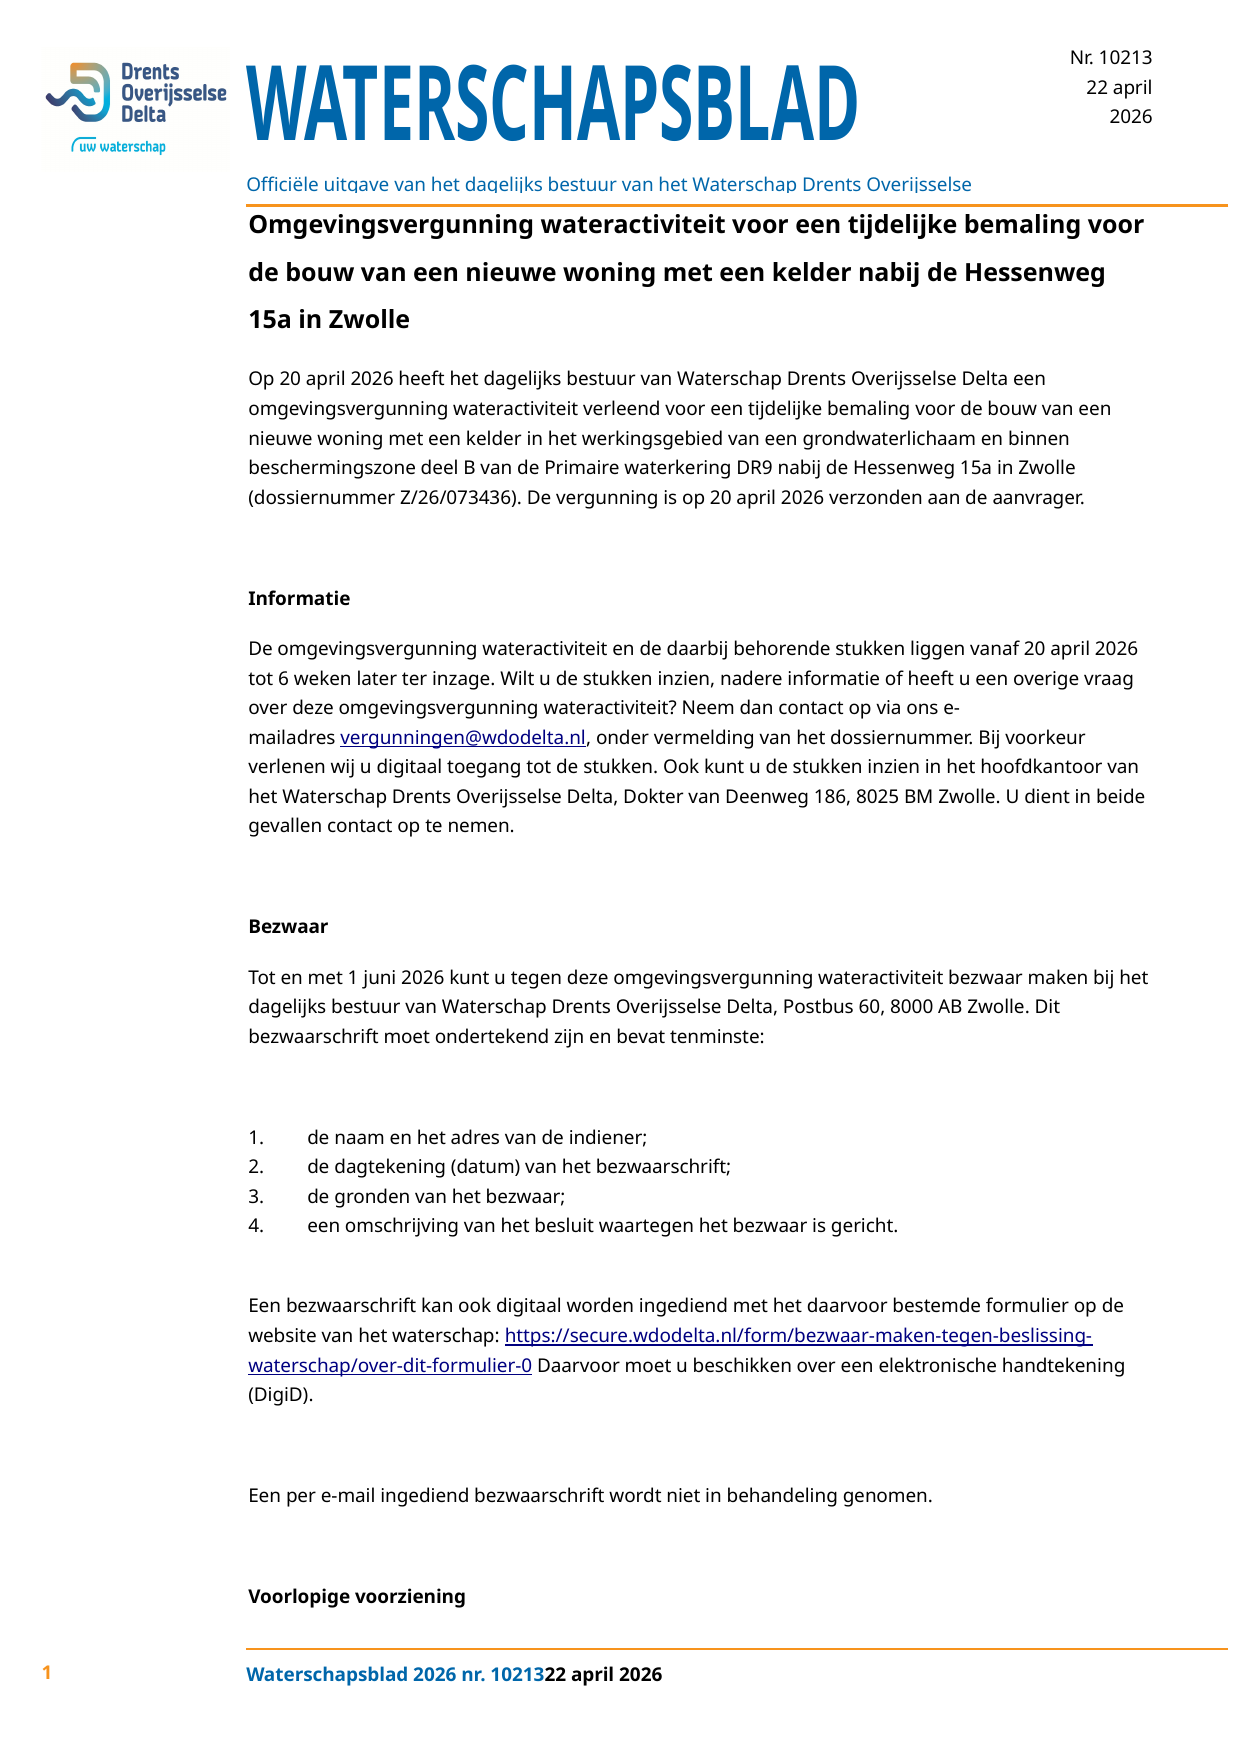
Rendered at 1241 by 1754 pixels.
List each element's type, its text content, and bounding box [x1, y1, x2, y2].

list de gronden van het bezwaar; [248, 1183, 1152, 1209]
text Omgevingsvergunning wateractiviteit voor een tijdelijke bemaling voor de bouw van een nieuwe woning met een kelder nabij de Hessenweg 15a in Zwolle [248, 207, 1152, 336]
text Informatie [248, 585, 1152, 610]
list een omschrijving van het besluit waartegen het bezwaar is gericht. [248, 1213, 1152, 1238]
list de dagtekening (datum) van het bezwaarschrift; [248, 1153, 1152, 1179]
list de naam en het adres van de indiener; [248, 1124, 1152, 1149]
text De omgevingsvergunning wateractiviteit en de daarbij behorende stukken liggen vanaf 20 april 2026 tot 6 weken later ter inzage. Wilt u de stukken inzien, nadere informatie of heeft u een overige vraag over deze omgevingsvergunning wateractiviteit? Neem dan contact op via ons e-mailadres vergunningen@wdodelta.nl, onder vermelding van het dossiernummer. Bij voorkeur verlenen wij u digitaal toegang tot de stukken. Ook kunt u de stukken inzien in het hoofdkantoor van het Waterschap Drents Overijsselse Delta, Dokter van Deenweg 186, 8025 BM Zwolle. U dient in beide gevallen contact op te nemen. [248, 635, 1152, 838]
text Op 20 april 2026 heeft het dagelijks bestuur van Waterschap Drents Overijsselse Delta een omgevingsvergunning wateractiviteit verleend voor een tijdelijke bemaling voor de bouw van een nieuwe woning met een kelder in het werkingsgebied van een grondwaterlichaam en binnen beschermingszone deel B van de Primaire waterkering DR9 nabij de Hessenweg 15a in Zwolle (dossiernummer Z/26/073436). De vergunning is op 20 april 2026 verzonden aan de aanvrager. [248, 366, 1152, 509]
text Een bezwaarschrift kan ook digitaal worden ingediend met het daarvoor bestemde formulier op de website van het waterschap: https://secure.wdodelta.nl/form/bezwaar-maken-tegen-beslissing-waterschap/over-dit-formulier-0 Daarvoor moet u beschikken over een elektronische handtekening (DigiD). [248, 1293, 1152, 1407]
text Tot en met 1 juni 2026 kunt u tegen deze omgevingsvergunning wateractiviteit bezwaar maken bij het dagelijks bestuur van Waterschap Drents Overijsselse Delta, Postbus 60, 8000 AB Zwolle. Dit bezwaarschrift moet ondertekend zijn en bevat tenminste: [248, 964, 1152, 1049]
text Voorlopige voorziening [248, 1583, 1152, 1609]
text Bezwaar [248, 913, 1152, 939]
picture [41, 47, 231, 172]
text Een per e-mail ingediend bezwaarschrift wordt niet in behandeling genomen. [248, 1482, 1152, 1508]
